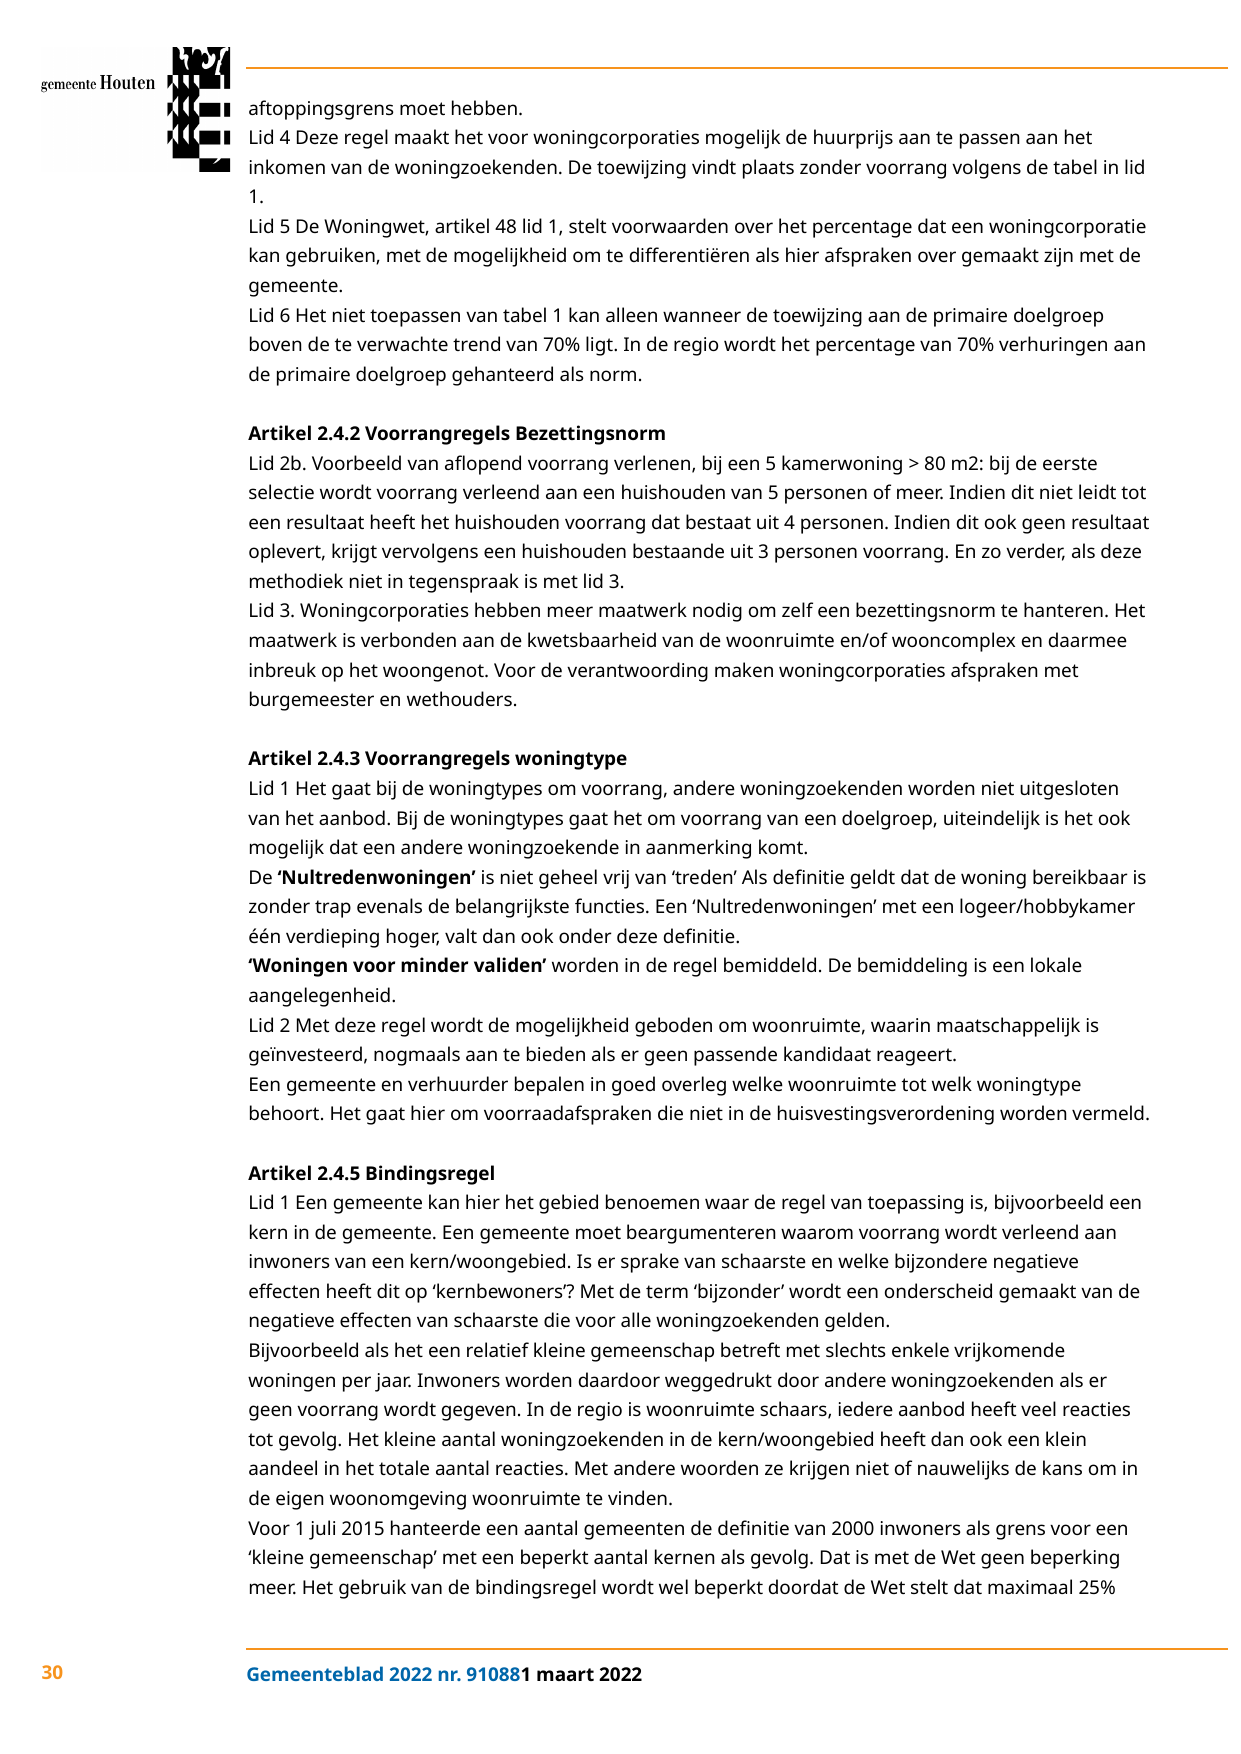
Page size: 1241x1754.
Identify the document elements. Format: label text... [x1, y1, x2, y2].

text Artikel 2.4.2 Voorrangregels Bezettingsnorm [248, 420, 1152, 446]
text De ‘Nultredenwoningen’ is niet geheel vrij van ‘treden’ Als definitie geldt dat de woning bereikbaar is zonder trap evenals de belangrijkste functies. Een ‘Nultredenwoningen’ met een logeer/hobbykamer één verdieping hoger, valt dan ook onder deze definitie. [248, 864, 1152, 949]
text Lid 5 De Woningwet, artikel 48 lid 1, stelt voorwaarden over het percentage dat een woningcorporatie kan gebruiken, met de mogelijkheid om te differentiëren als hier afspraken over gemaakt zijn met de gemeente. [248, 213, 1152, 298]
text Artikel 2.4.3 Voorrangregels woningtype [248, 746, 1152, 771]
text Artikel 2.4.5 Bindingsregel [248, 1160, 1152, 1186]
text Lid 6 Het niet toepassen van tabel 1 kan alleen wanneer de toewijzing aan de primaire doelgroep boven de te verwachte trend van 70% ligt. In de regio wordt het percentage van 70% verhuringen aan de primaire doelgroep gehanteerd als norm. [248, 302, 1152, 387]
text Lid 3. Woningcorporaties hebben meer maatwerk nodig om zelf een bezettingsnorm te hanteren. Het maatwerk is verbonden aan de kwetsbaarheid van de woonruimte en/of wooncomplex en daarmee inbreuk op het woongenot. Voor de verantwoording maken woningcorporaties afspraken met burgemeester en wethouders. [248, 598, 1152, 712]
text Bijvoorbeeld als het een relatief kleine gemeenschap betreft met slechts enkele vrijkomende woningen per jaar. Inwoners worden daardoor weggedrukt door andere woningzoekenden als er geen voorrang wordt gegeven. In de regio is woonruimte schaars, iedere aanbod heeft veel reacties tot gevolg. Het kleine aantal woningzoekenden in de kern/woongebied heeft dan ook een klein aandeel in het totale aantal reacties. Met andere woorden ze krijgen niet of nauwelijks de kans om in de eigen woonomgeving woonruimte te vinden. [248, 1337, 1152, 1511]
text Lid 4 Deze regel maakt het voor woningcorporaties mogelijk de huurprijs aan te passen aan het inkomen van de woningzoekenden. De toewijzing vindt plaats zonder voorrang volgens de tabel in lid 1. [248, 124, 1152, 209]
text Lid 2 Met deze regel wordt de mogelijkheid geboden om woonruimte, waarin maatschappelijk is geïnvesteerd, nogmaals aan te bieden als er geen passende kandidaat reageert. [248, 1012, 1152, 1067]
text Lid 1 Het gaat bij de woningtypes om voorrang, andere woningzoekenden worden niet uitgesloten van het aanbod. Bij de woningtypes gaat het om voorrang van een doelgroep, uiteindelijk is het ook mogelijk dat een andere woningzoekende in aanmerking komt. [248, 775, 1152, 860]
text Lid 2b. Voorbeeld van aflopend voorrang verlenen, bij een 5 kamerwoning > 80 m2: bij de eerste selectie wordt voorrang verleend aan een huishouden van 5 personen of meer. Indien dit niet leidt tot een resultaat heeft het huishouden voorrang dat bestaat uit 4 personen. Indien dit ook geen resultaat oplevert, krijgt vervolgens een huishouden bestaande uit 3 personen voorrang. En zo verder, als deze methodiek niet in tegenspraak is met lid 3. [248, 450, 1152, 594]
text Voor 1 juli 2015 hanteerde een aantal gemeenten de definitie van 2000 inwoners als grens voor een ‘kleine gemeenschap’ met een beperkt aantal kernen als gevolg. Dat is met de Wet geen beperking meer. Het gebruik van de bindingsregel wordt wel beperkt doordat de Wet stelt dat maximaal 25% [248, 1515, 1152, 1600]
text Lid 1 Een gemeente kan hier het gebied benoemen waar de regel van toepassing is, bijvoorbeeld een kern in de gemeente. Een gemeente moet beargumenteren waarom voorrang wordt verleend aan inwoners van een kern/woongebied. Is er sprake van schaarste en welke bijzondere negatieve effecten heeft dit op ‘kernbewoners’? Met de term ‘bijzonder’ wordt een onderscheid gemaakt van de negatieve effecten van schaarste die voor alle woningzoekenden gelden. [248, 1189, 1152, 1333]
text Een gemeente en verhuurder bepalen in goed overleg welke woonruimte tot welk woningtype behoort. Het gaat hier om voorraadafspraken die niet in de huisvestingsverordening worden vermeld. [248, 1071, 1152, 1126]
text aftoppingsgrens moet hebben. [248, 95, 1152, 121]
text ‘Woningen voor minder validen’ worden in de regel bemiddeld. De bemiddeling is een lokale aangelegenheid. [248, 953, 1152, 1008]
picture [41, 47, 231, 172]
